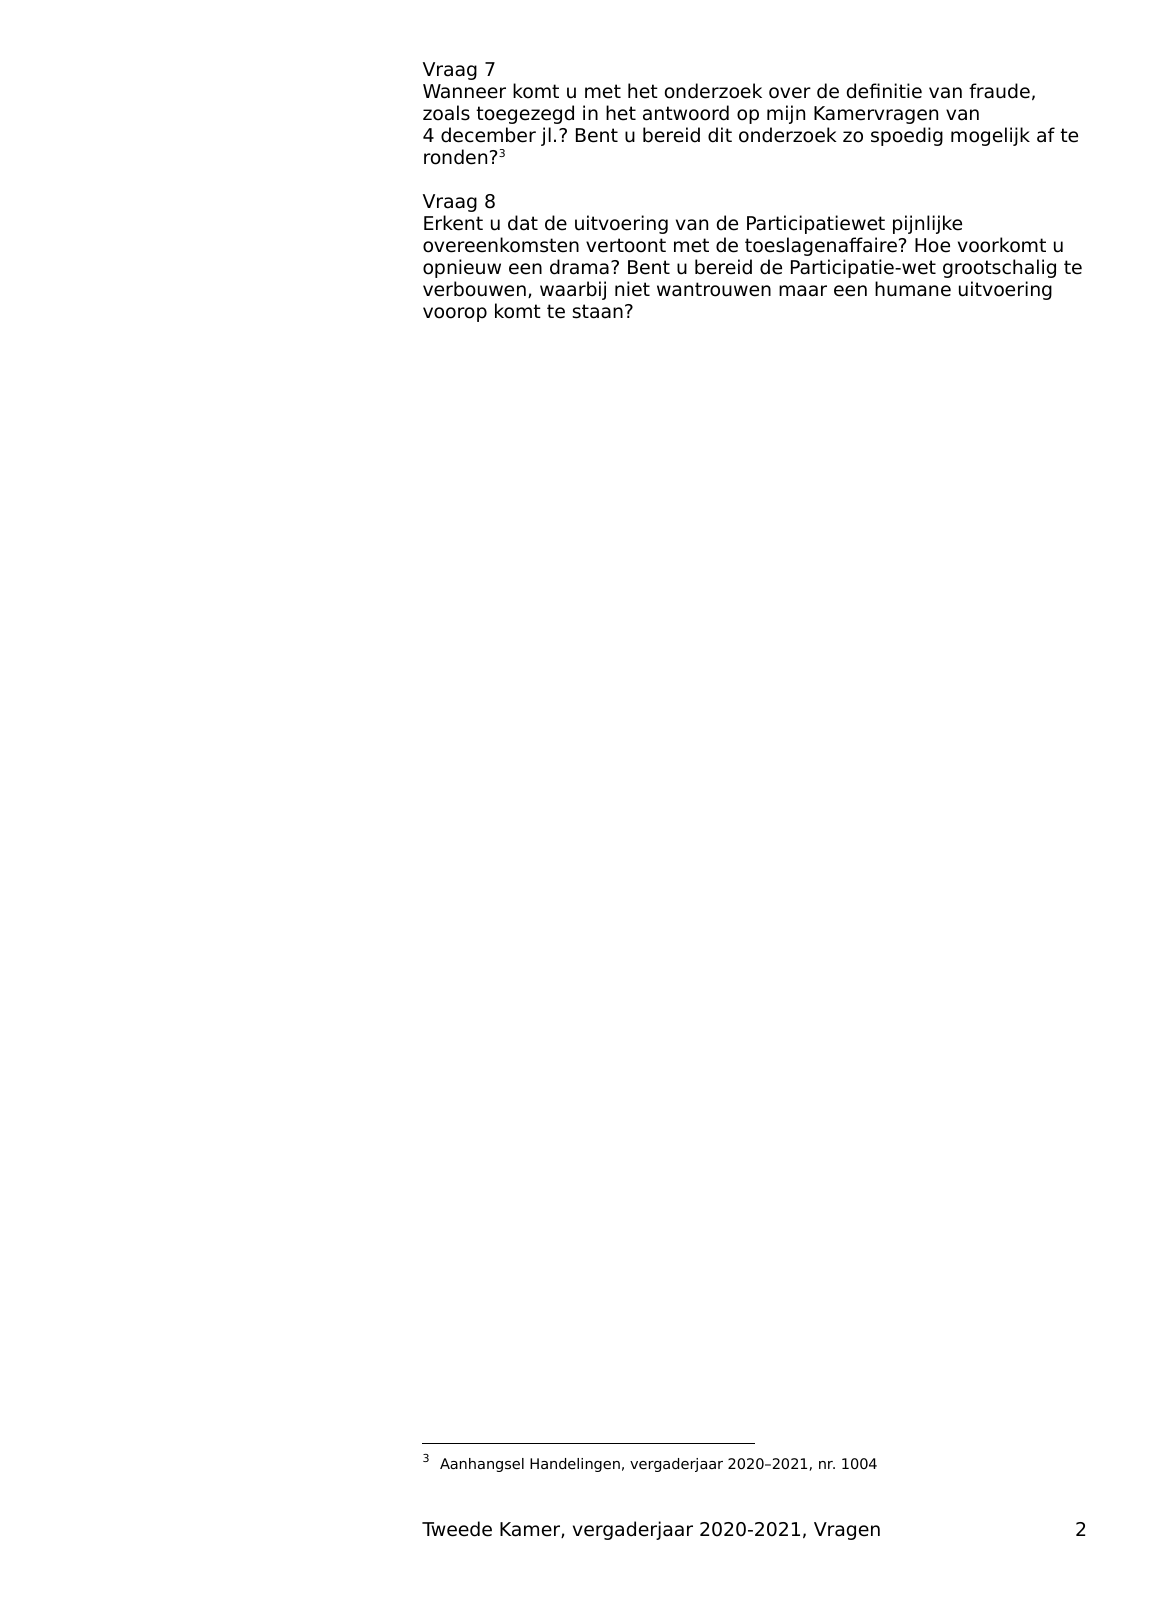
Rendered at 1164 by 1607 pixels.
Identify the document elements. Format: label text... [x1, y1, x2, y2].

text Vraag 7 [422, 59, 1087, 81]
text Vraag 8 [422, 191, 1087, 213]
text Wanneer komt u met het onderzoek over de definitie van fraude, zoals toegezegd in het antwoord op mijn Kamervragen van 4 december jl.? Bent u bereid dit onderzoek zo spoedig mogelijk af te ronden? [422, 81, 1087, 169]
text Aanhangsel Handelingen, vergaderjaar 2020–2021, nr. 1004 [422, 1452, 1087, 1474]
text Erkent u dat de uitvoering van de Participatiewet pijnlijke overeenkomsten vertoont met de toeslagenaffaire? Hoe voorkomt u opnieuw een drama? Bent u bereid de Participatie-wet grootschalig te verbouwen, waarbij niet wantrouwen maar een humane uitvoering voorop komt te staan? [422, 213, 1087, 323]
